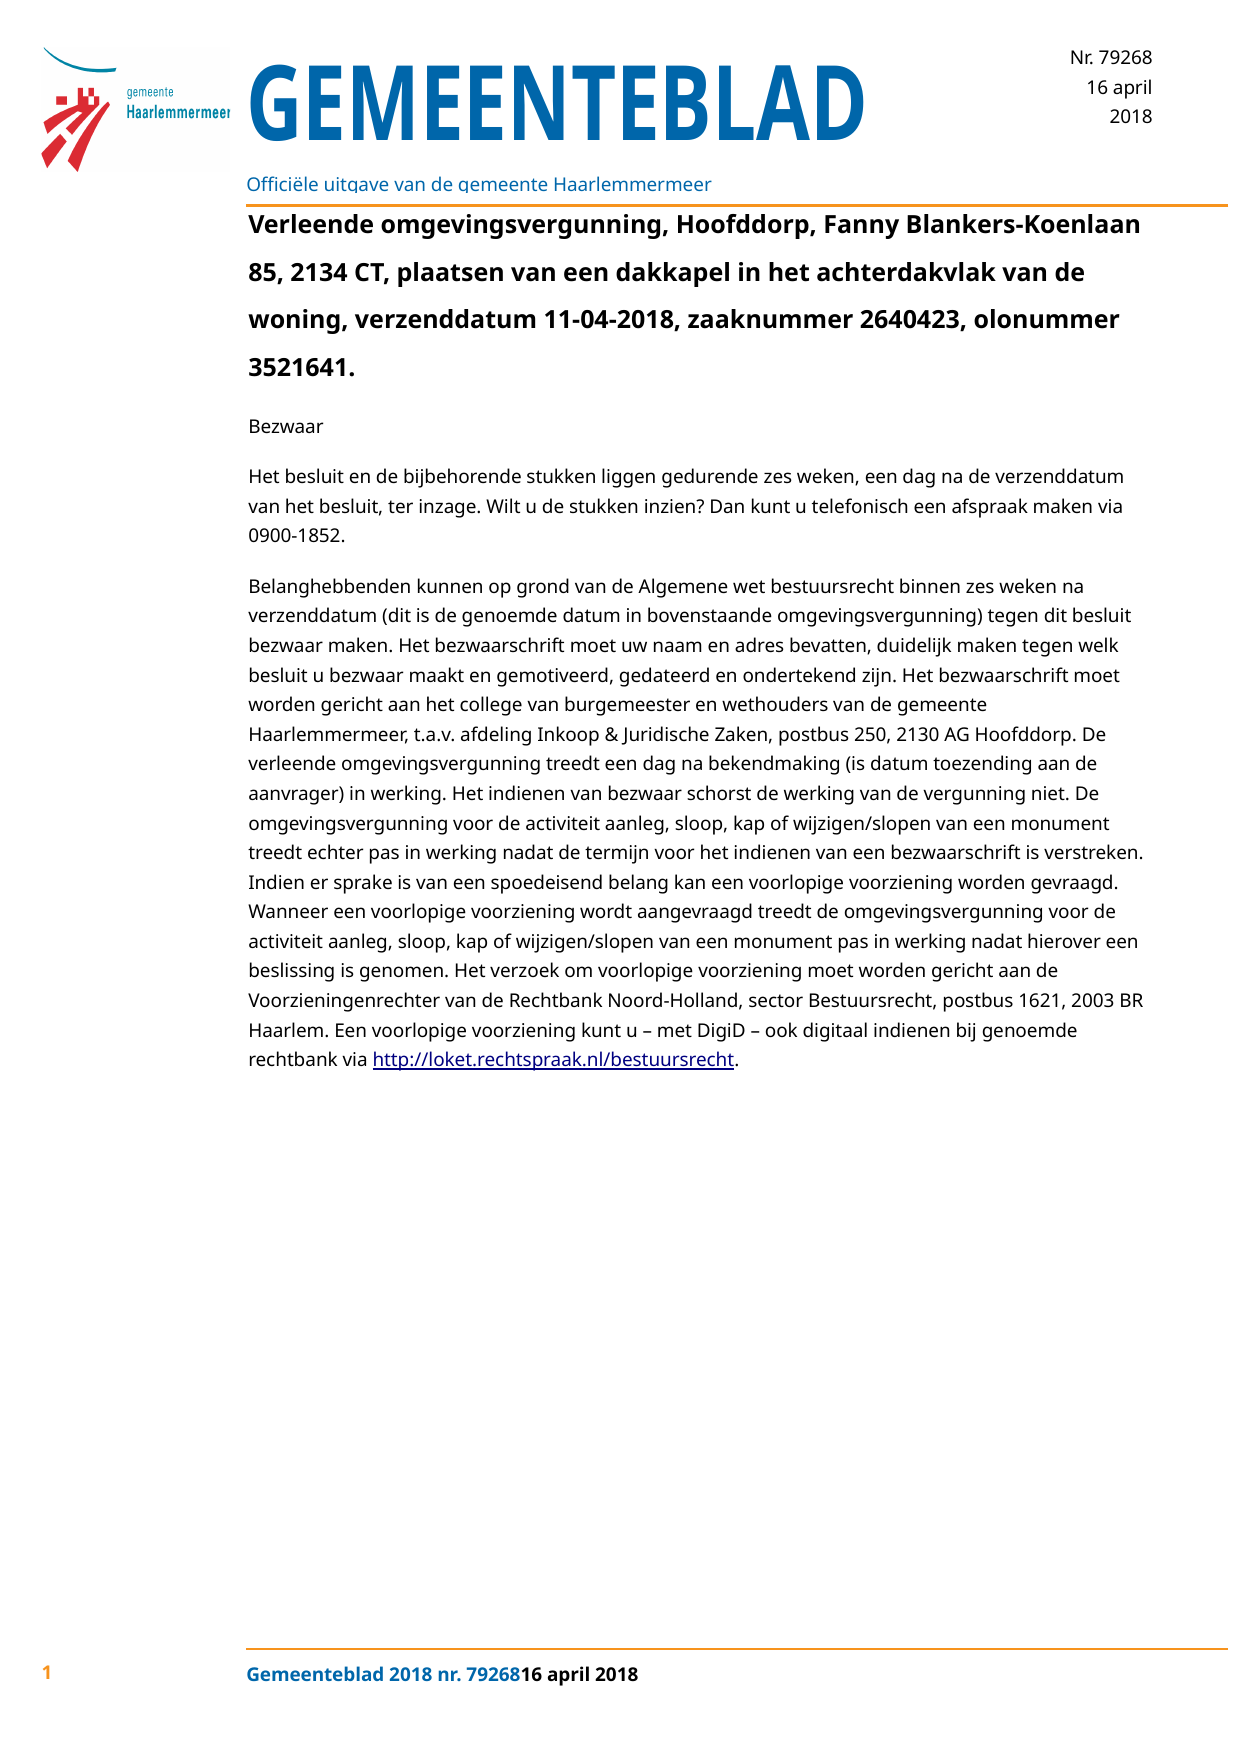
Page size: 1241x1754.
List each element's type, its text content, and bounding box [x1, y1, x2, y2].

picture [41, 47, 231, 172]
text Het besluit en de bijbehorende stukken liggen gedurende zes weken, een dag na de verzenddatum van het besluit, ter inzage. Wilt u de stukken inzien? Dan kunt u telefonisch een afspraak maken via 0900-1852. [248, 463, 1152, 548]
text Belanghebbenden kunnen op grond van de Algemene wet bestuursrecht binnen zes weken na verzenddatum (dit is de genoemde datum in bovenstaande omgevingsvergunning) tegen dit besluit bezwaar maken. Het bezwaarschrift moet uw naam en adres bevatten, duidelijk maken tegen welk besluit u bezwaar maakt en gemotiveerd, gedateerd en ondertekend zijn. Het bezwaarschrift moet worden gericht aan het college van burgemeester en wethouders van de gemeente Haarlemmermeer, t.a.v. afdeling Inkoop & Juridische Zaken, postbus 250, 2130 AG Hoofddorp. De verleende omgevingsvergunning treedt een dag na bekendmaking (is datum toezending aan de aanvrager) in werking. Het indienen van bezwaar schorst de werking van de vergunning niet. De omgevingsvergunning voor de activiteit aanleg, sloop, kap of wijzigen/slopen van een monument treedt echter pas in werking nadat de termijn voor het indienen van een bezwaarschrift is verstreken. Indien er sprake is van een spoedeisend belang kan een voorlopige voorziening worden gevraagd. Wanneer een voorlopige voorziening wordt aangevraagd treedt de omgevingsvergunning voor de activiteit aanleg, sloop, kap of wijzigen/slopen van een monument pas in werking nadat hierover een beslissing is genomen. Het verzoek om voorlopige voorziening moet worden gericht aan de Voorzieningenrechter van de Rechtbank Noord-Holland, sector Bestuursrecht, postbus 1621, 2003 BR Haarlem. Een voorlopige voorziening kunt u – met DigiD – ook digitaal indienen bij genoemde rechtbank via http://loket.rechtspraak.nl/bestuursrecht. [248, 573, 1152, 1072]
text Bezwaar [248, 413, 1152, 439]
text Verleende omgevingsvergunning, Hoofddorp, Fanny Blankers-Koenlaan 85, 2134 CT, plaatsen van een dakkapel in het achterdakvlak van de woning, verzenddatum 11-04-2018, zaaknummer 2640423, olonummer 3521641. [248, 207, 1152, 384]
